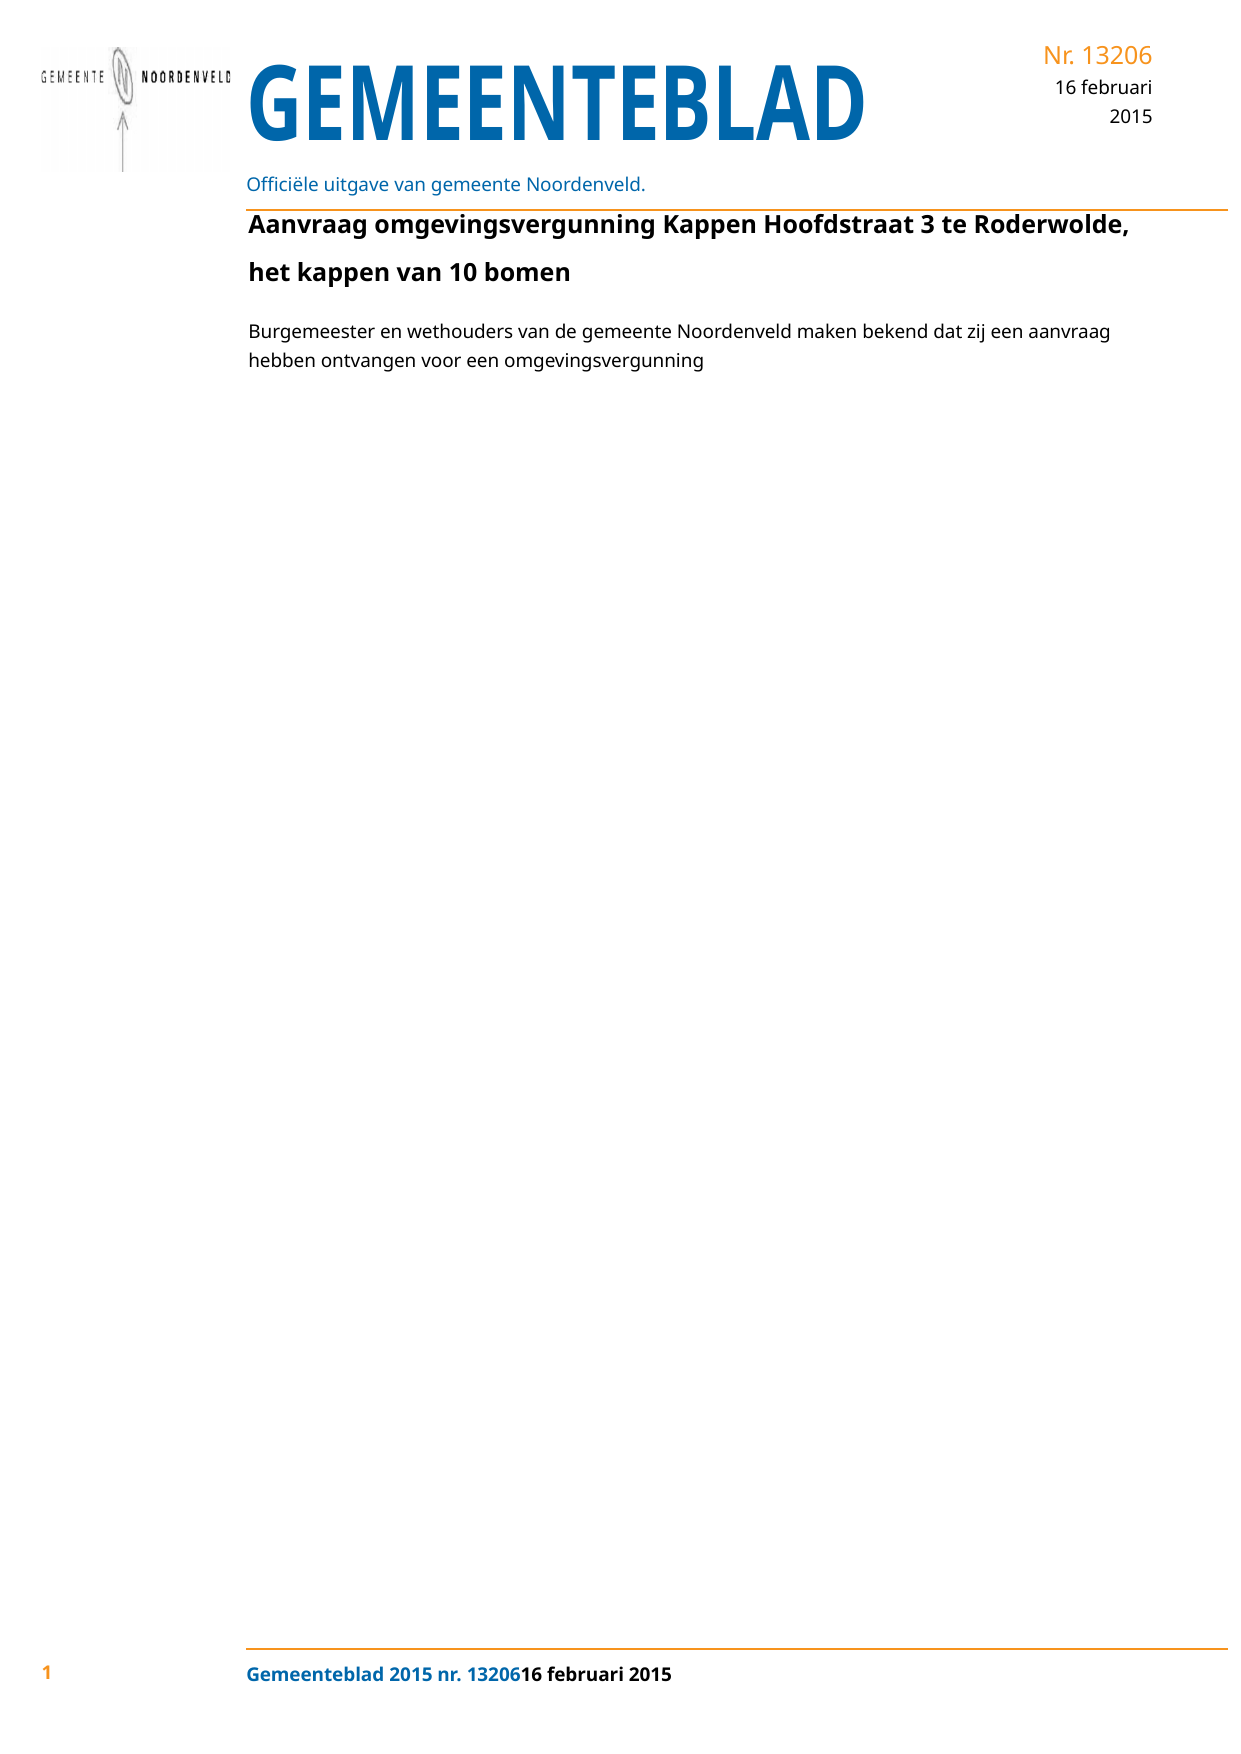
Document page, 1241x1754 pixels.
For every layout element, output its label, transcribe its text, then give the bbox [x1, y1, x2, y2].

text Aanvraag omgevingsvergunning Kappen Hoofdstraat 3 te Roderwolde, het kappen van 10 bomen [248, 211, 1152, 288]
picture [41, 47, 231, 172]
text Burgemeester en wethouders van de gemeente Noordenveld maken bekend dat zij een aanvraag hebben ontvangen voor een omgevingsvergunning [248, 318, 1152, 373]
